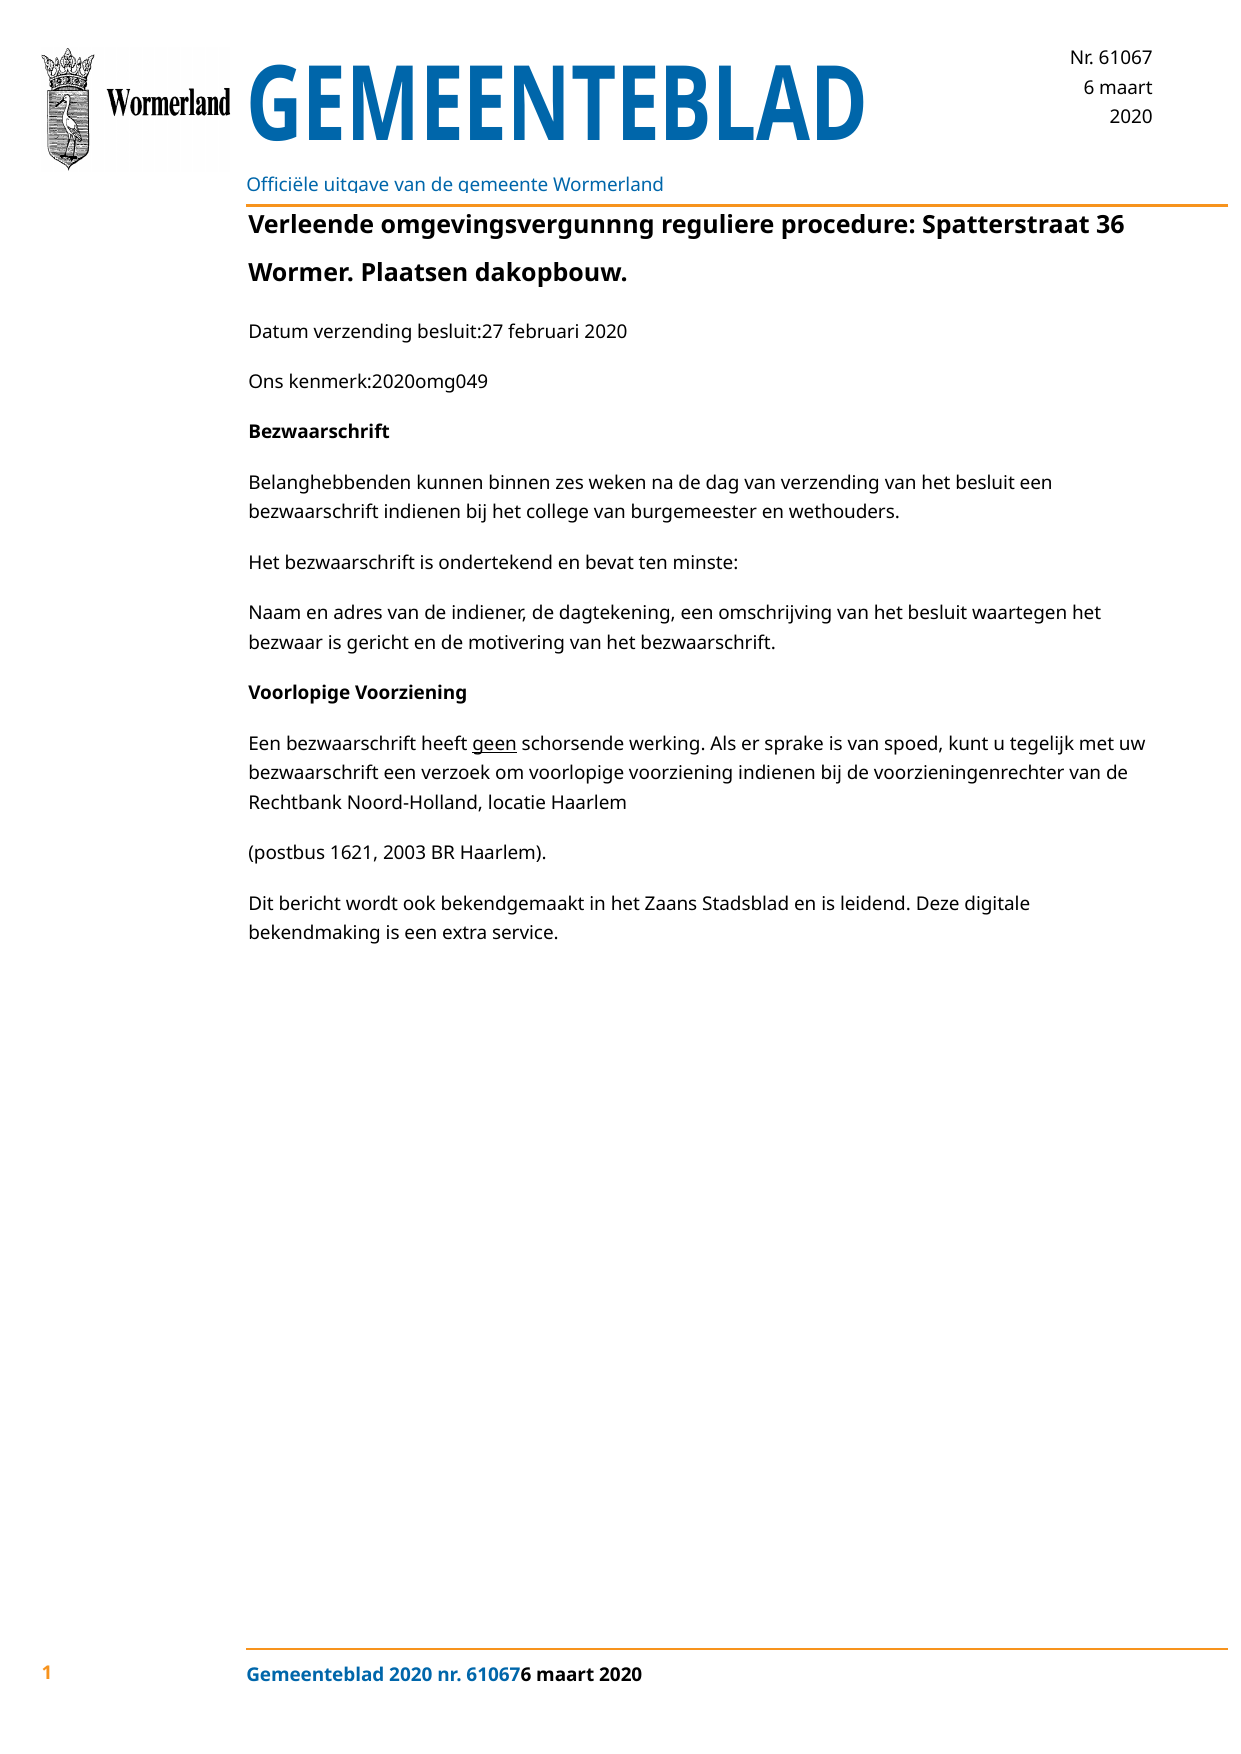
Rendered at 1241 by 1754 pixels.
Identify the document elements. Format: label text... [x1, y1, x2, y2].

text Naam en adres van de indiener, de dagtekening, een omschrijving van het besluit waartegen het bezwaar is gericht en de motivering van het bezwaarschrift. [248, 599, 1152, 655]
text Dit bericht wordt ook bekendgemaakt in het Zaans Stadsblad en is leidend. Deze digitale bekendmaking is een extra service. [248, 890, 1152, 945]
text Een bezwaarschrift heeft geen schorsende werking. Als er sprake is van spoed, kunt u tegelijk met uw bezwaarschrift een verzoek om voorlopige voorziening indienen bij de voorzieningenrechter van de Rechtbank Noord-Holland, locatie Haarlem [248, 730, 1152, 815]
picture [41, 47, 231, 172]
text Verleende omgevingsvergunnng reguliere procedure: Spatterstraat 36 Wormer. Plaatsen dakopbouw. [248, 207, 1152, 288]
text Datum verzending besluit:27 februari 2020 [248, 318, 1152, 344]
text Voorlopige Voorziening [248, 679, 1152, 705]
text (postbus 1621, 2003 BR Haarlem). [248, 839, 1152, 865]
text Ons kenmerk:2020omg049 [248, 368, 1152, 394]
text Bezwaarschrift [248, 419, 1152, 444]
text Belanghebbenden kunnen binnen zes weken na de dag van verzending van het besluit een bezwaarschrift indienen bij het college van burgemeester en wethouders. [248, 469, 1152, 524]
text Het bezwaarschrift is ondertekend en bevat ten minste: [248, 549, 1152, 575]
